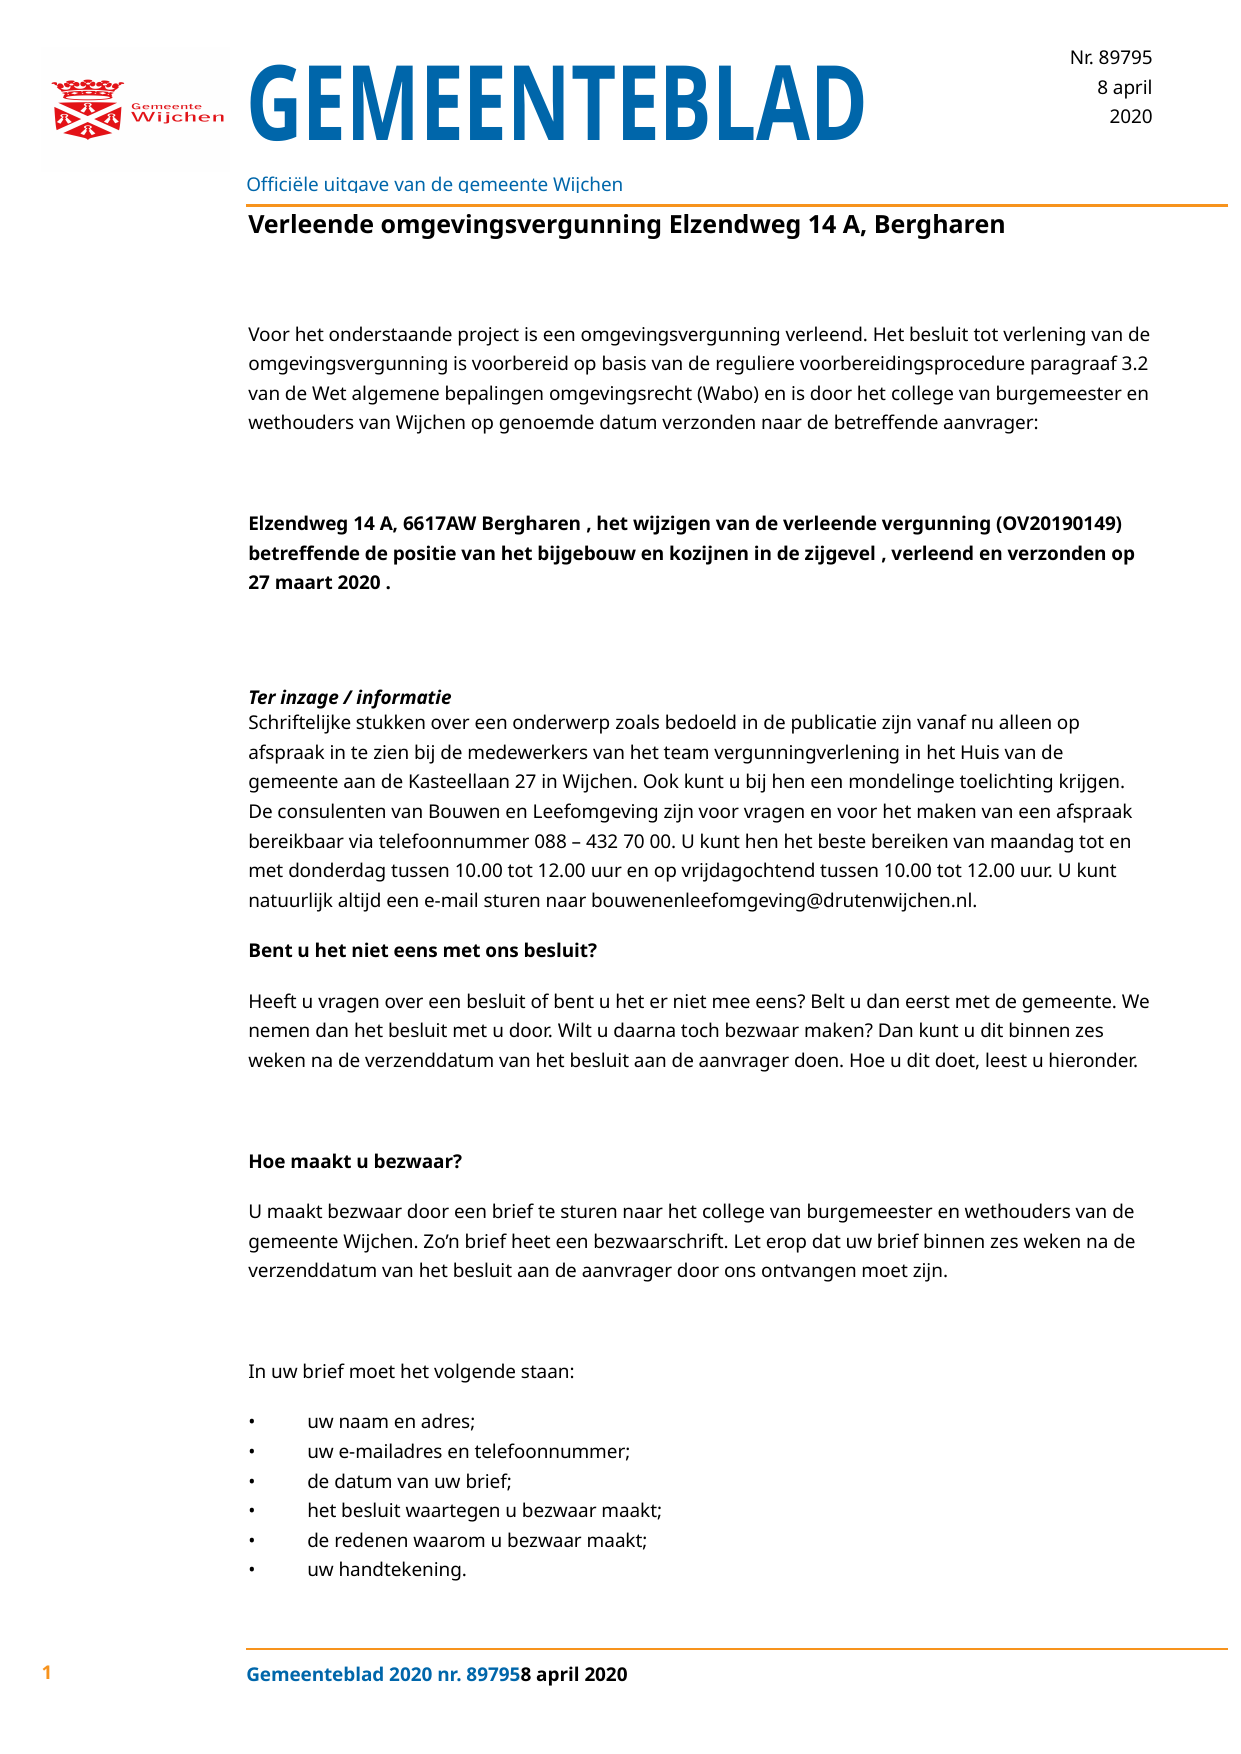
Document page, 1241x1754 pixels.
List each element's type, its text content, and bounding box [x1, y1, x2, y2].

list de datum van uw brief; [248, 1468, 1152, 1494]
text Bent u het niet eens met ons besluit? [248, 937, 1152, 963]
text Hoe maakt u bezwaar? [248, 1148, 1152, 1174]
text U maakt bezwaar door een brief te sturen naar het college van burgemeester en wethouders van de gemeente Wijchen. Zo’n brief heet een bezwaarschrift. Let erop dat uw brief binnen zes weken na de verzenddatum van het besluit aan de aanvrager door ons ontvangen moet zijn. [248, 1198, 1152, 1283]
list het besluit waartegen u bezwaar maakt; [248, 1497, 1152, 1523]
list uw handtekening. [248, 1557, 1152, 1582]
text Heeft u vragen over een besluit of bent u het er niet mee eens? Belt u dan eerst met de gemeente. We nemen dan het besluit met u door. Wilt u daarna toch bezwaar maken? Dan kunt u dit binnen zes weken na de verzenddatum van het besluit aan de aanvrager doen. Hoe u dit doet, leest u hieronder. [248, 988, 1152, 1073]
picture [41, 47, 231, 172]
text Schriftelijke stukken over een onderwerp zoals bedoeld in de publicatie zijn vanaf nu alleen op afspraak in te zien bij de medewerkers van het team vergunningverlening in het Huis van de gemeente aan de Kasteellaan 27 in Wijchen. Ook kunt u bij hen een mondelinge toelichting krijgen. De consulenten van Bouwen en Leefomgeving zijn voor vragen en voor het maken van een afspraak bereikbaar via telefoonnummer 088 – 432 70 00. U kunt hen het beste bereiken van maandag tot en met donderdag tussen 10.00 tot 12.00 uur en op vrijdagochtend tussen 10.00 tot 12.00 uur. U kunt natuurlijk altijd een e-mail sturen naar bouwenenleefomgeving@drutenwijchen.nl. [248, 709, 1152, 913]
text Elzendweg 14 A, 6617AW Bergharen , het wijzigen van de verleende vergunning (OV20190149) betreffende de positie van het bijgebouw en kozijnen in de zijgevel , verleend en verzonden op 27 maart 2020 . [248, 510, 1152, 595]
list de redenen waarom u bezwaar maakt; [248, 1527, 1152, 1553]
text Voor het onderstaande project is een omgevingsvergunning verleend. Het besluit tot verlening van de omgevingsvergunning is voorbereid op basis van de reguliere voorbereidingsprocedure paragraaf 3.2 van de Wet algemene bepalingen omgevingsrecht (Wabo) en is door het college van burgemeester en wethouders van Wijchen op genoemde datum verzonden naar de betreffende aanvrager: [248, 321, 1152, 435]
text Verleende omgevingsvergunning Elzendweg 14 A, Bergharen [248, 207, 1152, 241]
text In uw brief moet het volgende staan: [248, 1358, 1152, 1384]
list uw naam en adres; [248, 1409, 1152, 1434]
list uw e-mailadres en telefoonnummer; [248, 1438, 1152, 1464]
text Ter inzage / informatie [248, 684, 1152, 709]
